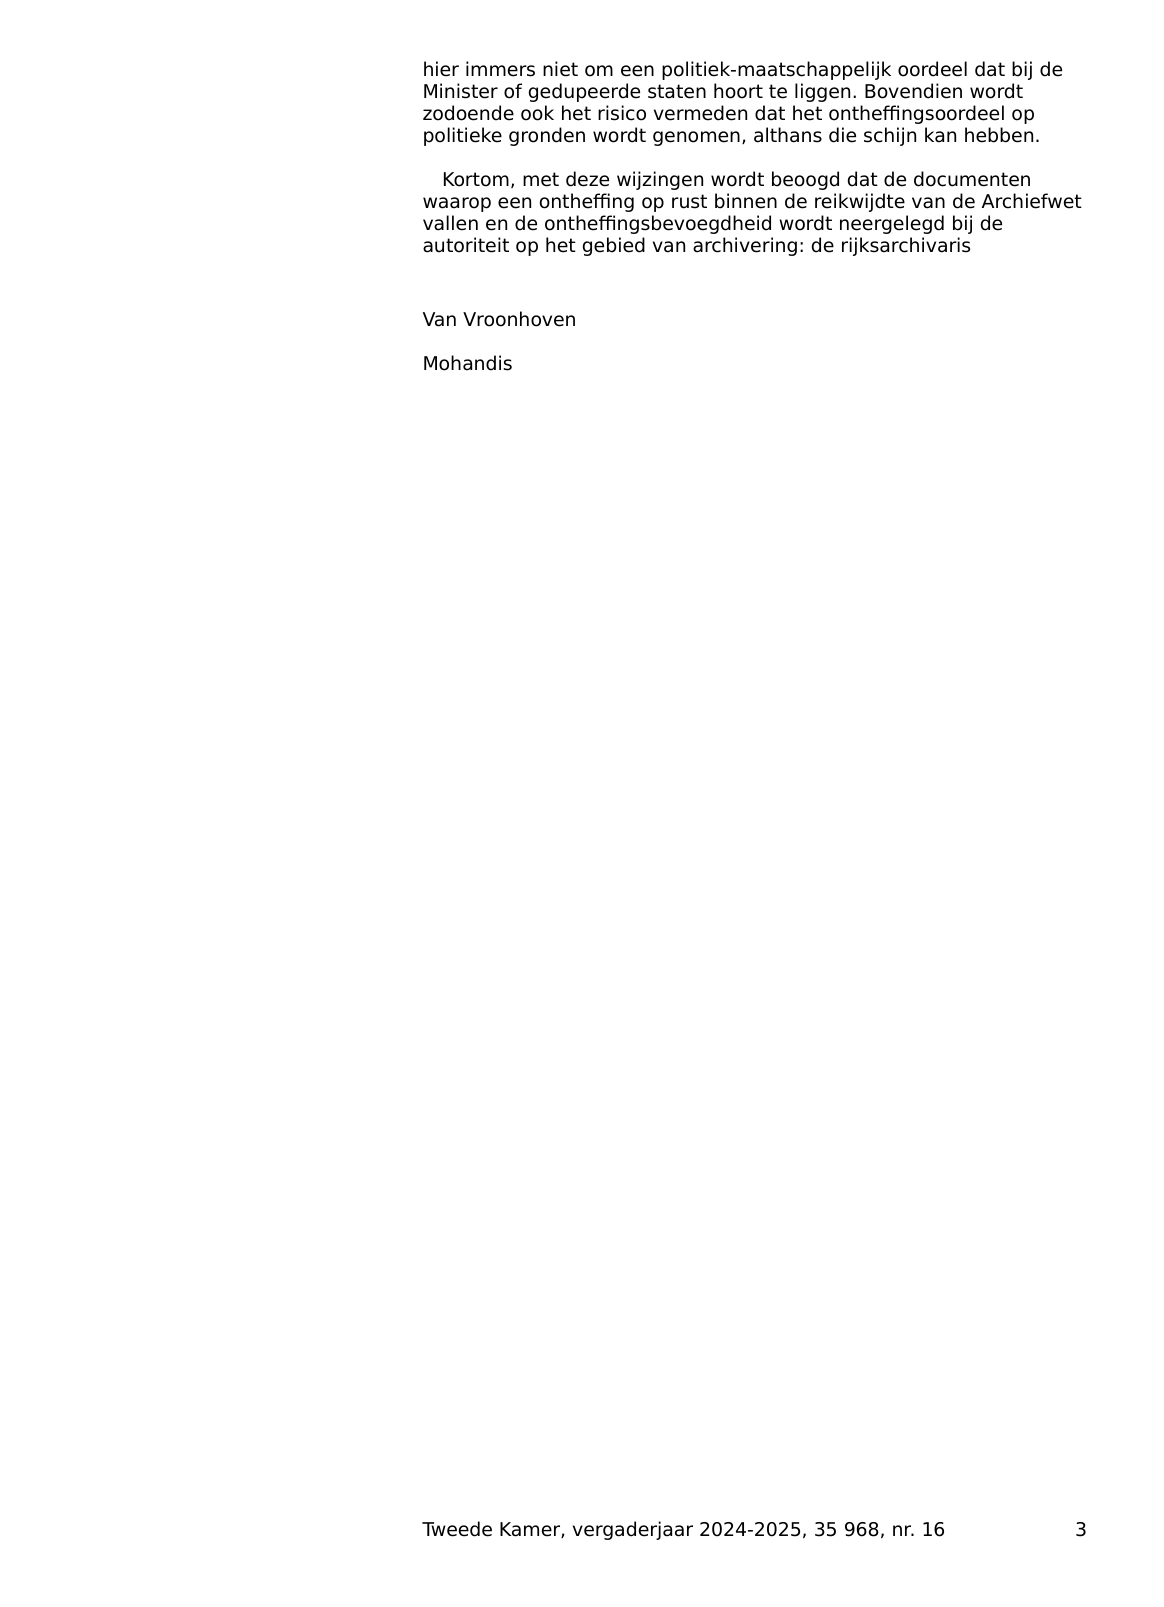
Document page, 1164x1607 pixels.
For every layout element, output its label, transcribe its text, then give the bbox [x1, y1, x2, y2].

text hier immers niet om een politiek-maatschappelijk oordeel dat bij de Minister of gedupeerde staten hoort te liggen. Bovendien wordt zodoende ook het risico vermeden dat het ontheffingsoordeel op politieke gronden wordt genomen, althans die schijn kan hebben. [422, 59, 1087, 147]
text Van Vroonhoven Mohandis [422, 287, 1087, 375]
text Kortom, met deze wijzingen wordt beoogd dat de documenten waarop een ontheffing op rust binnen de reikwijdte van de Archiefwet vallen en de ontheffingsbevoegdheid wordt neergelegd bij de autoriteit op het gebied van archivering: de rijksarchivaris [422, 169, 1087, 257]
